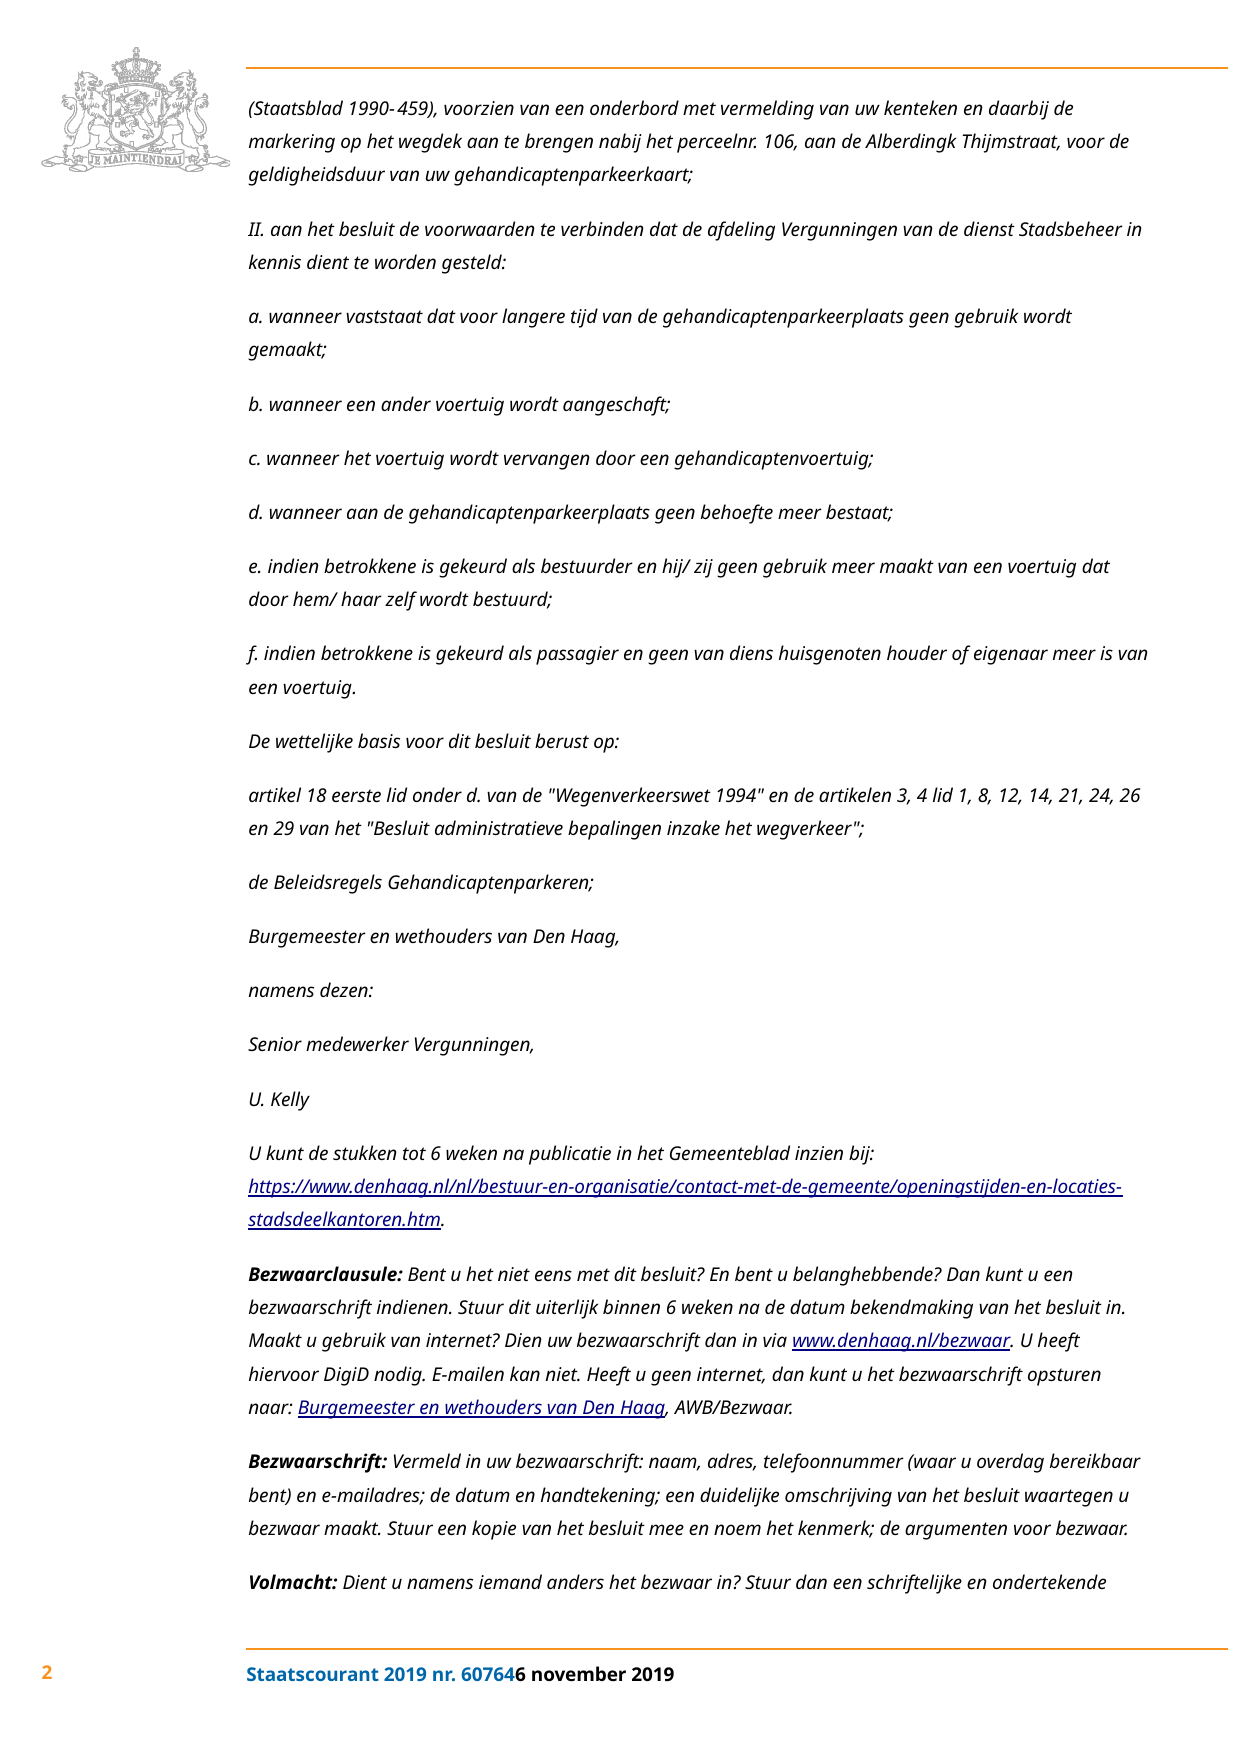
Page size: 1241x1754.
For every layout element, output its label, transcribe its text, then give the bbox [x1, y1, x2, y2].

text Bezwaarclausule: Bent u het niet eens met dit besluit? En bent u belanghebbende? Dan kunt u een bezwaarschrift indienen. Stuur dit uiterlijk binnen 6 weken na de datum bekendmaking van het besluit in. Maakt u gebruik van internet? Dien uw bezwaarschrift dan in via www.denhaag.nl/bezwaar. U heeft hiervoor DigiD nodig. E-mailen kan niet. Heeft u geen internet, dan kunt u het bezwaarschrift opsturen naar: Burgemeester en wethouders van Den Haag, AWB/Bezwaar. [248, 1261, 1152, 1420]
text f. indien betrokkene is gekeurd als passagier en geen van diens huisgenoten houder of eigenaar meer is van een voertuig. [248, 640, 1152, 699]
text e. indien betrokkene is gekeurd als bestuurder en hij/ zij geen gebruik meer maakt van een voertuig dat door hem/ haar zelf wordt bestuurd; [248, 553, 1152, 612]
text U. Kelly [248, 1086, 1152, 1111]
text De wettelijke basis voor dit besluit berust op: [248, 728, 1152, 754]
text c. wanneer het voertuig wordt vervangen door een gehandicaptenvoertuig; [248, 445, 1152, 471]
text Bezwaarschrift: Vermeld in uw bezwaarschrift: naam, adres, telefoonnummer (waar u overdag bereikbaar bent) en e-mailadres; de datum en handtekening; een duidelijke omschrijving van het besluit waartegen u bezwaar maakt. Stuur een kopie van het besluit mee en noem het kenmerk; de argumenten voor bezwaar. [248, 1448, 1152, 1541]
text Burgemeester en wethouders van Den Haag, [248, 923, 1152, 949]
text d. wanneer aan de gehandicaptenparkeerplaats geen behoefte meer bestaat; [248, 499, 1152, 524]
text (Staatsblad 1990‑459), voorzien van een onderbord met vermelding van uw kenteken en daarbij de markering op het wegdek aan te brengen nabij het perceelnr. 106, aan de Alberdingk Thijmstraat, voor de geldigheidsduur van uw gehandicaptenparkeerkaart; [248, 95, 1152, 187]
text de Beleidsregels Gehandicaptenparkeren; [248, 869, 1152, 895]
text U kunt de stukken tot 6 weken na publicatie in het Gemeenteblad inzien bij: https://www.denhaag.nl/nl/bestuur-en-organisatie/contact-met-de-gemeente/openingstijden-en-locaties-stadsdeelkantoren.htm. [248, 1140, 1152, 1232]
text II. aan het besluit de voorwaarden te verbinden dat de afdeling Vergunningen van de dienst Stadsbeheer in kennis dient te worden gesteld: [248, 216, 1152, 275]
text artikel 18 eerste lid onder d. van de "Wegenverkeerswet 1994" en de artikelen 3, 4 lid 1, 8, 12, 14, 21, 24, 26 en 29 van het "Besluit administratieve bepalingen inzake het wegverkeer"; [248, 782, 1152, 841]
picture [41, 47, 231, 172]
text Senior medewerker Vergunningen, [248, 1032, 1152, 1057]
text a. wanneer vaststaat dat voor langere tijd van de gehandicaptenparkeerplaats geen gebruik wordt gemaakt; [248, 303, 1152, 362]
text namens dezen: [248, 978, 1152, 1003]
text b. wanneer een ander voertuig wordt aangeschaft; [248, 391, 1152, 416]
text Volmacht: Dient u namens iemand anders het bezwaar in? Stuur dan een schriftelijke en ondertekende [248, 1569, 1152, 1595]
